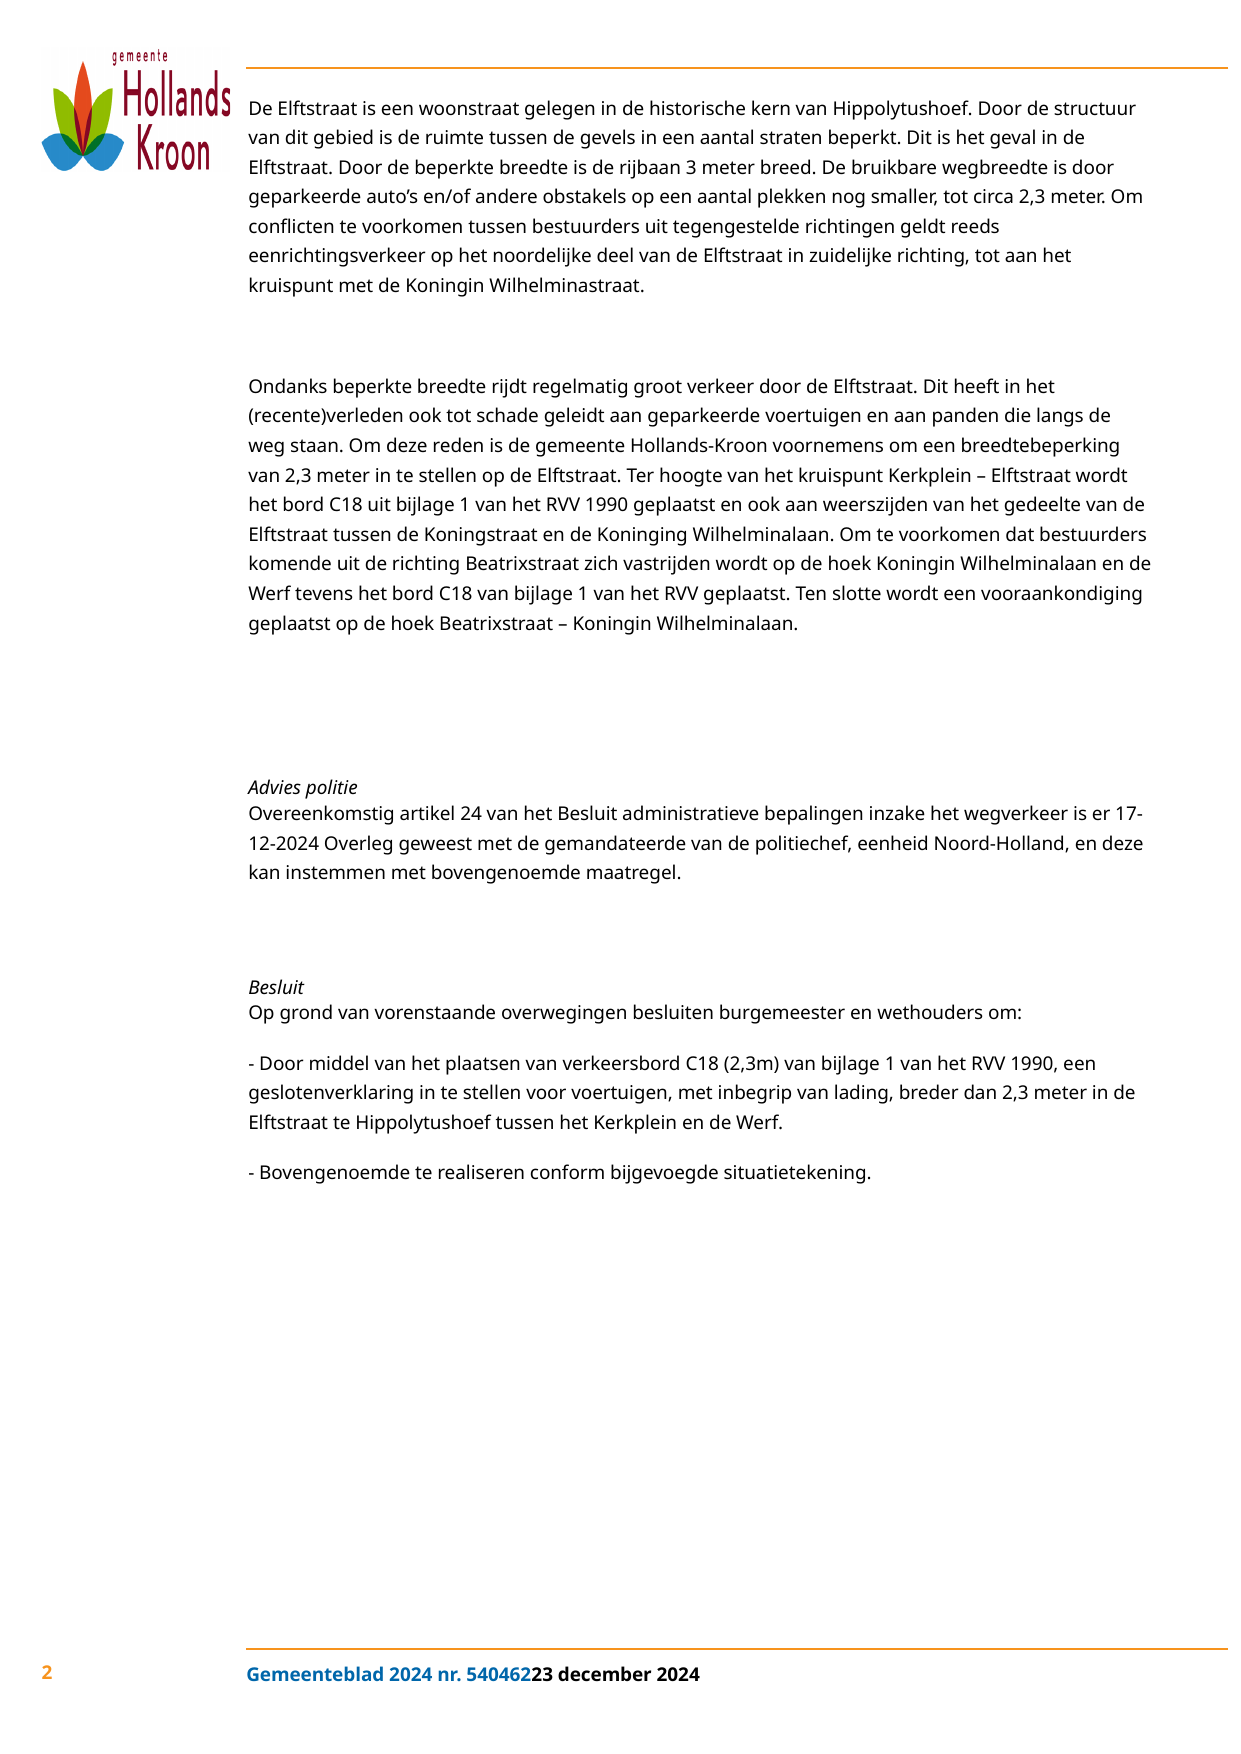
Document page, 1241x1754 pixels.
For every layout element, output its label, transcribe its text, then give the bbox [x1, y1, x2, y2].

text - Door middel van het plaatsen van verkeersbord C18 (2,3m) van bijlage 1 van het RVV 1990, een geslotenverklaring in te stellen voor voertuigen, met inbegrip van lading, breder dan 2,3 meter in de Elftstraat te Hippolytushoef tussen het Kerkplein en de Werf. [248, 1050, 1152, 1135]
text Ondanks beperkte breedte rijdt regelmatig groot verkeer door de Elftstraat. Dit heeft in het (recente)verleden ook tot schade geleidt aan geparkeerde voertuigen en aan panden die langs de weg staan. Om deze reden is de gemeente Hollands-Kroon voornemens om een breedtebeperking van 2,3 meter in te stellen op de Elftstraat. Ter hoogte van het kruispunt Kerkplein – Elftstraat wordt het bord C18 uit bijlage 1 van het RVV 1990 geplaatst en ook aan weerszijden van het gedeelte van de Elftstraat tussen de Koningstraat en de Koninging Wilhelminalaan. Om te voorkomen dat bestuurders komende uit de richting Beatrixstraat zich vastrijden wordt op de hoek Koningin Wilhelminalaan en de Werf tevens het bord C18 van bijlage 1 van het RVV geplaatst. Ten slotte wordt een vooraankondiging geplaatst op de hoek Beatrixstraat – Koningin Wilhelminalaan. [248, 373, 1152, 636]
picture [41, 47, 231, 172]
text Advies politie [248, 774, 1152, 800]
text Besluit [248, 974, 1152, 999]
text Op grond van vorenstaande overwegingen besluiten burgemeester en wethouders om: [248, 999, 1152, 1025]
text De Elftstraat is een woonstraat gelegen in de historische kern van Hippolytushoef. Door de structuur van dit gebied is de ruimte tussen de gevels in een aantal straten beperkt. Dit is het geval in de Elftstraat. Door de beperkte breedte is de rijbaan 3 meter breed. De bruikbare wegbreedte is door geparkeerde auto’s en/of andere obstakels op een aantal plekken nog smaller, tot circa 2,3 meter. Om conflicten te voorkomen tussen bestuurders uit tegengestelde richtingen geldt reeds eenrichtingsverkeer op het noordelijke deel van de Elftstraat in zuidelijke richting, tot aan het kruispunt met de Koningin Wilhelminastraat. [248, 95, 1152, 298]
text Overeenkomstig artikel 24 van het Besluit administratieve bepalingen inzake het wegverkeer is er 17-12-2024 Overleg geweest met de gemandateerde van de politiechef, eenheid Noord-Holland, en deze kan instemmen met bovengenoemde maatregel. [248, 800, 1152, 885]
text - Bovengenoemde te realiseren conform bijgevoegde situatietekening. [248, 1159, 1152, 1185]
